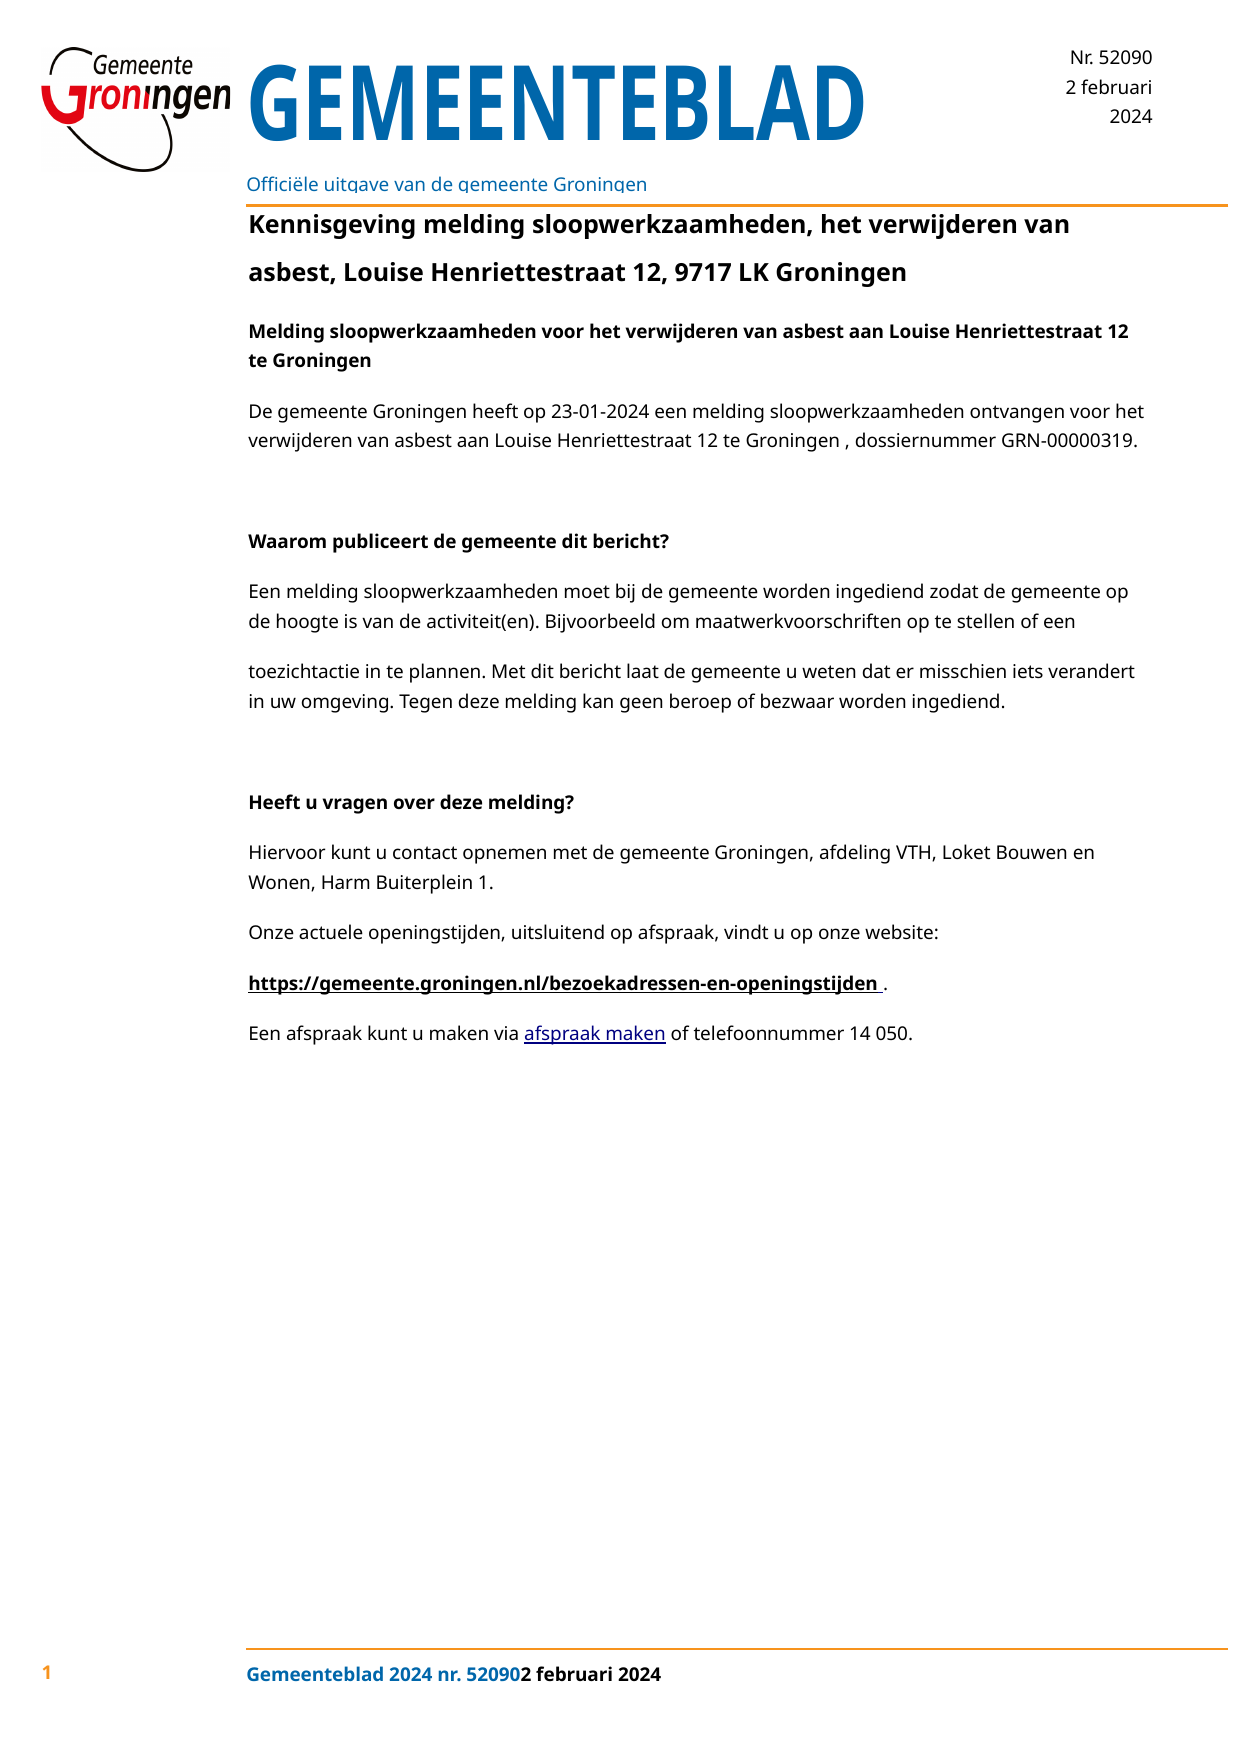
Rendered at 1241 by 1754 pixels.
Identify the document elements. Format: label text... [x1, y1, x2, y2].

text toezichtactie in te plannen. Met dit bericht laat de gemeente u weten dat er misschien iets verandert in uw omgeving. Tegen deze melding kan geen beroep of bezwaar worden ingediend. [248, 659, 1152, 714]
text Heeft u vragen over deze melding? [248, 789, 1152, 815]
text De gemeente Groningen heeft op 23-01-2024 een melding sloopwerkzaamheden ontvangen voor het verwijderen van asbest aan Louise Henriettestraat 12 te Groningen , dossiernummer GRN-00000319. [248, 398, 1152, 453]
text Kennisgeving melding sloopwerkzaamheden, het verwijderen van asbest, Louise Henriettestraat 12, 9717 LK Groningen [248, 207, 1152, 288]
text Onze actuele openingstijden, uitsluitend op afspraak, vindt u op onze website: [248, 919, 1152, 945]
text Een afspraak kunt u maken via afspraak maken of telefoonnummer 14 050. [248, 1020, 1152, 1046]
text Melding sloopwerkzaamheden voor het verwijderen van asbest aan Louise Henriettestraat 12 te Groningen [248, 318, 1152, 373]
picture [41, 47, 231, 172]
text https://gemeente.groningen.nl/bezoekadressen-en-openingstijden . [248, 970, 1152, 996]
text Een melding sloopwerkzaamheden moet bij de gemeente worden ingediend zodat de gemeente op de hoogte is van de activiteit(en). Bijvoorbeeld om maatwerkvoorschriften op te stellen of een [248, 579, 1152, 634]
text Waarom publiceert de gemeente dit bericht? [248, 528, 1152, 554]
text Hiervoor kunt u contact opnemen met de gemeente Groningen, afdeling VTH, Loket Bouwen en Wonen, Harm Buiterplein 1. [248, 839, 1152, 895]
